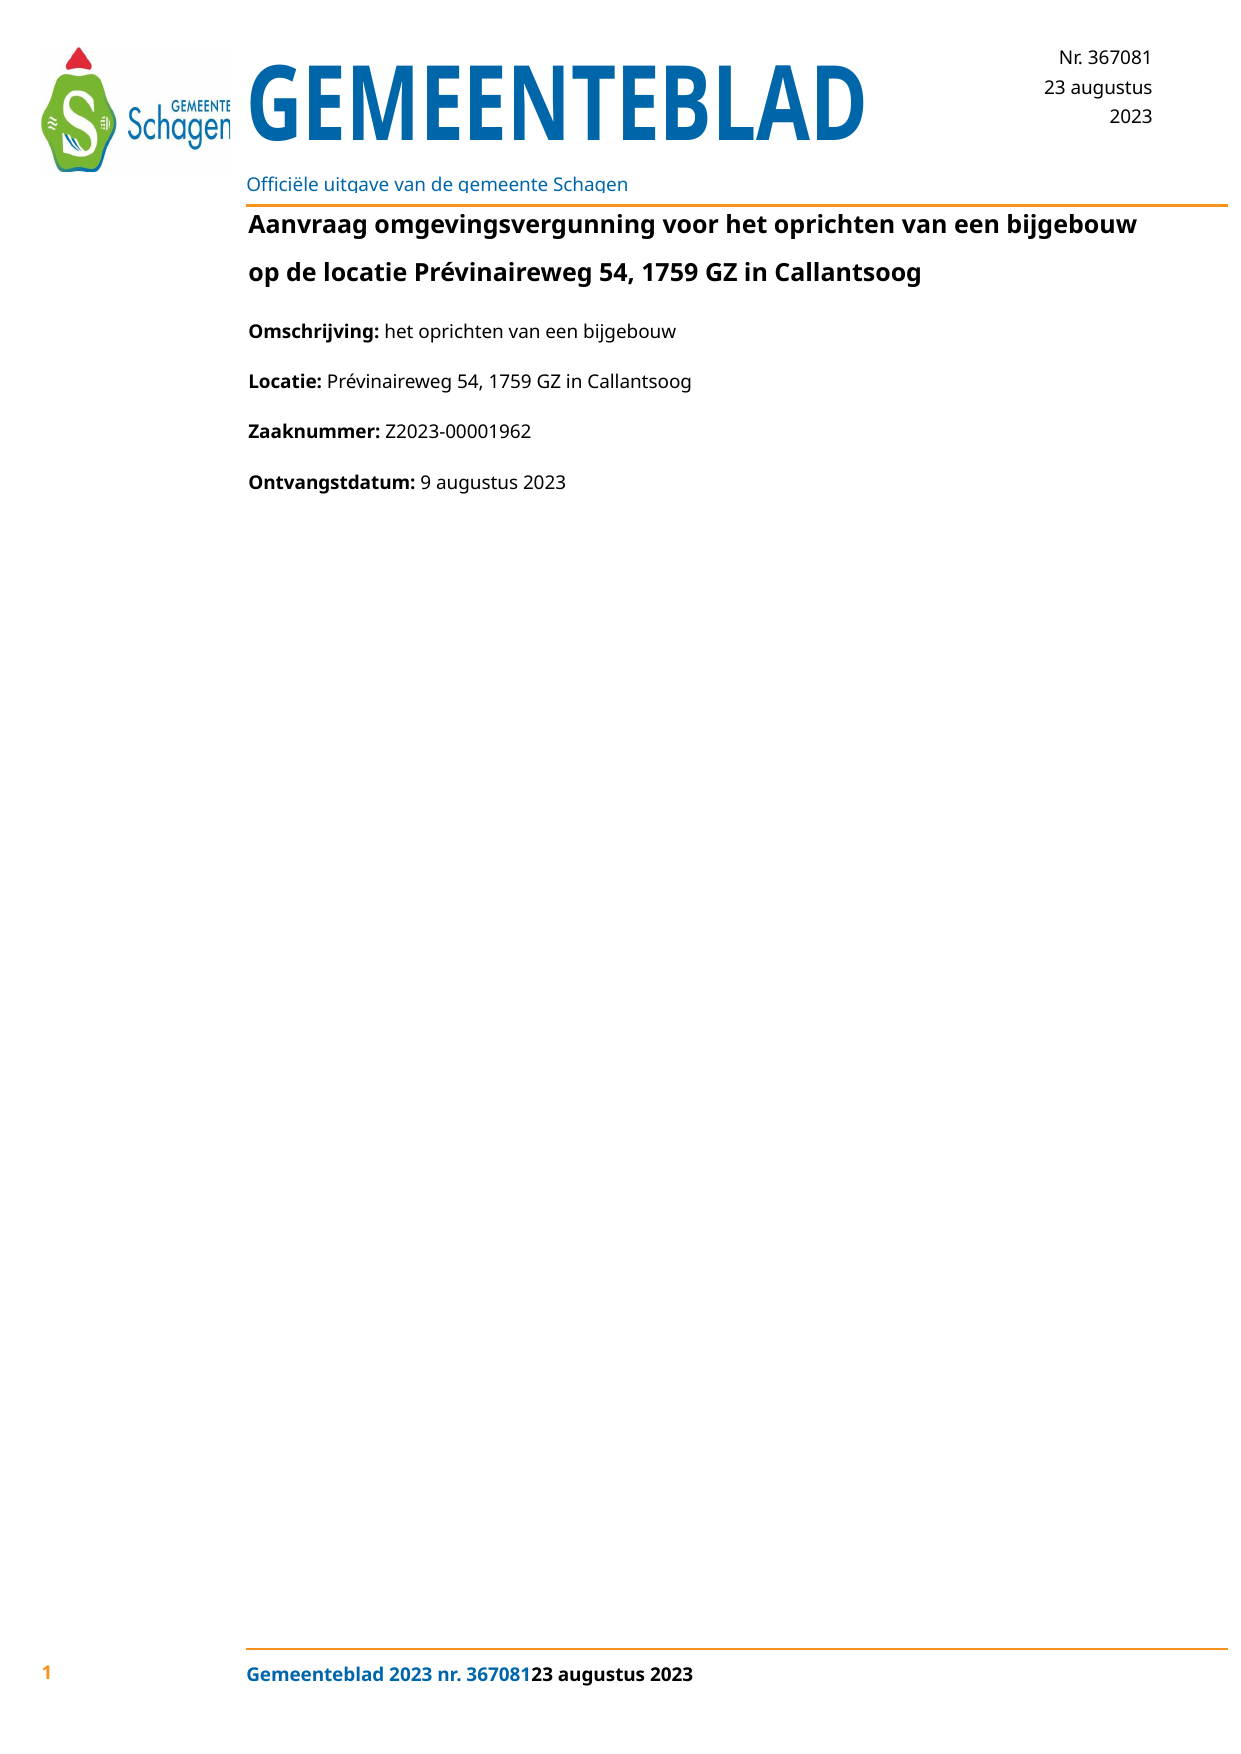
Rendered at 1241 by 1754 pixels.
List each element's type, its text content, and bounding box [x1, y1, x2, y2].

picture [41, 47, 231, 172]
text Aanvraag omgevingsvergunning voor het oprichten van een bijgebouw op de locatie Prévinaireweg 54, 1759 GZ in Callantsoog [248, 207, 1152, 288]
text Locatie: Prévinaireweg 54, 1759 GZ in Callantsoog [248, 368, 1152, 394]
text Zaaknummer: Z2023-00001962 [248, 419, 1152, 444]
text Omschrijving: het oprichten van een bijgebouw [248, 318, 1152, 344]
text Ontvangstdatum: 9 augustus 2023 [248, 469, 1152, 495]
